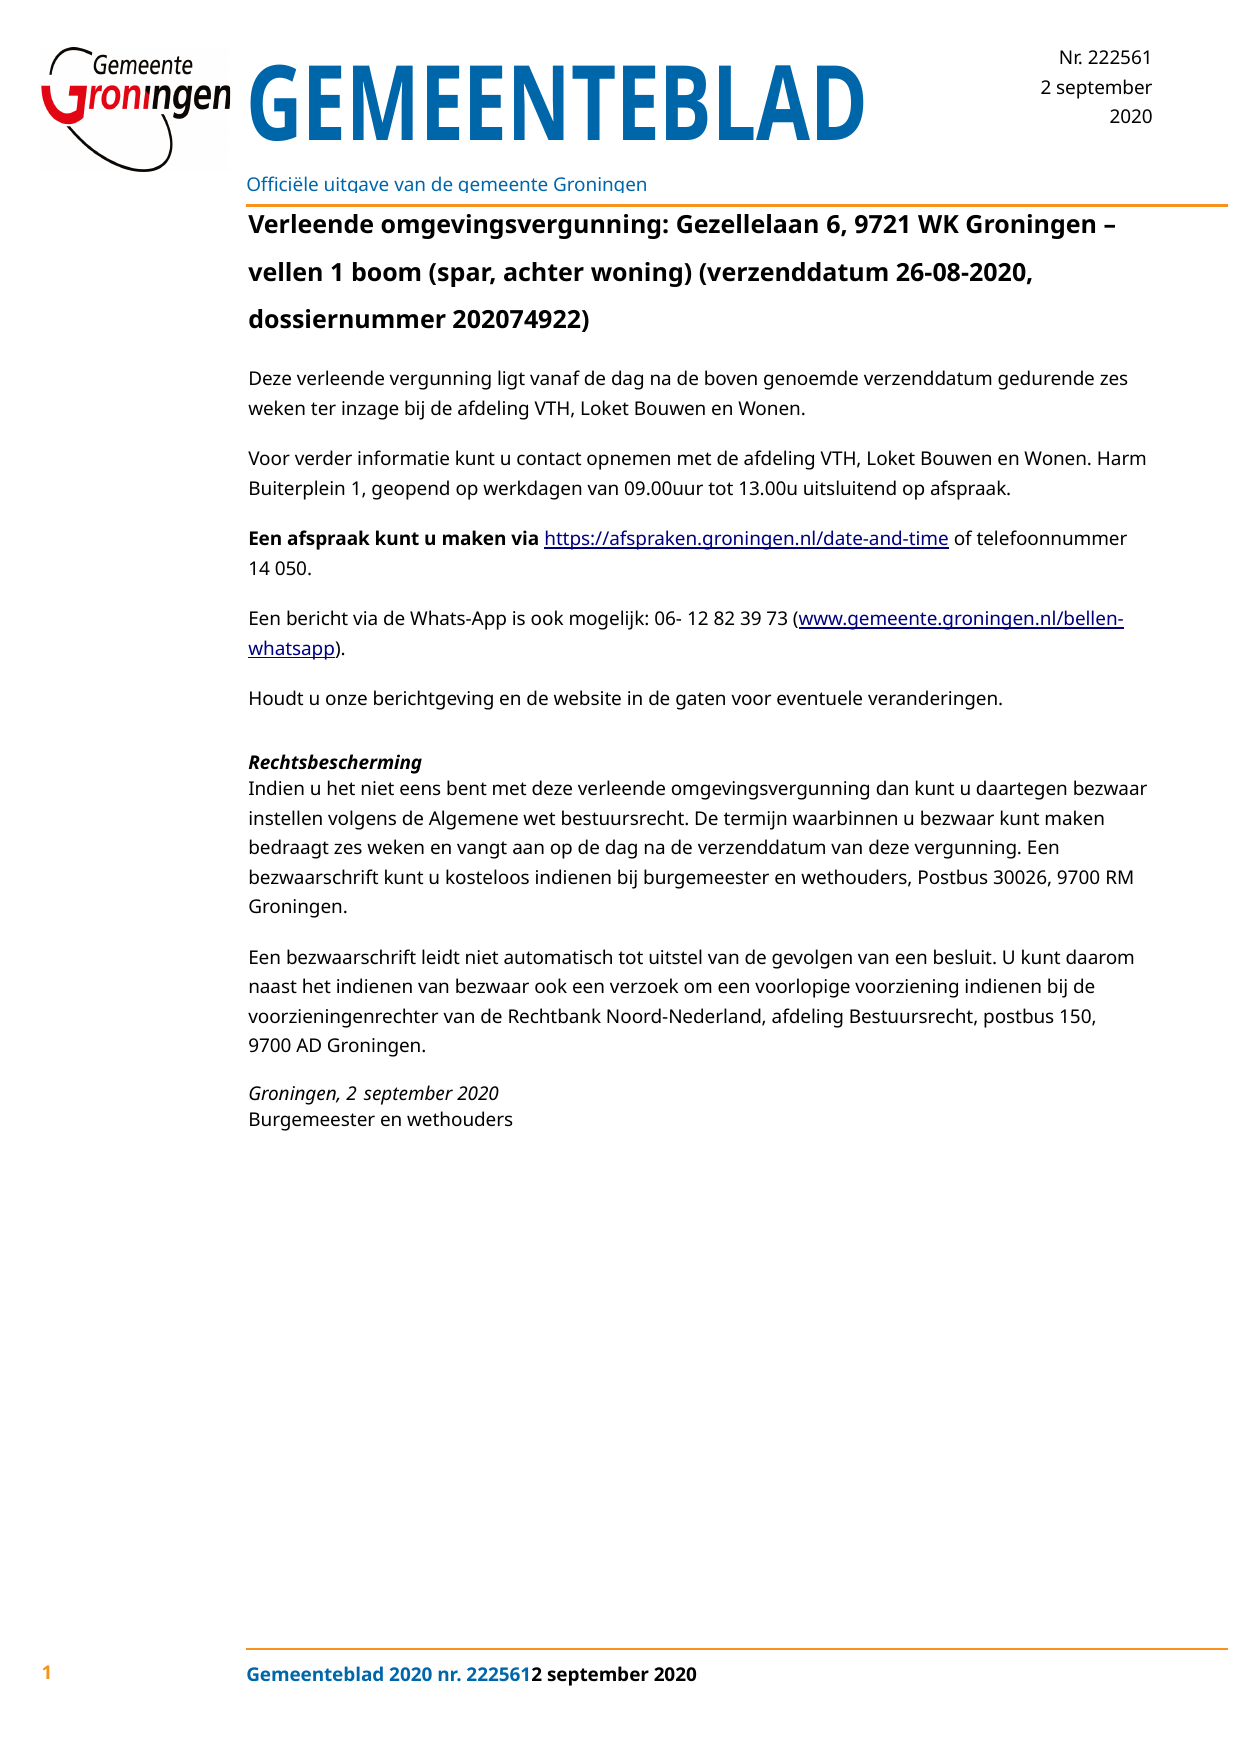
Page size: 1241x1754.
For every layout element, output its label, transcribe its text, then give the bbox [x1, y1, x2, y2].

text Groningen, 2 september 2020 [248, 1081, 1152, 1106]
text Een afspraak kunt u maken via https://afspraken.groningen.nl/date-and-time of telefoonnummer 14 050. [248, 526, 1152, 581]
picture [41, 47, 231, 172]
text Een bericht via de Whats-App is ook mogelijk: 06- 12 82 39 73 (www.gemeente.groningen.nl/bellen-whatsapp). [248, 606, 1152, 661]
text Rechtsbescherming [248, 749, 1152, 775]
text Een bezwaarschrift leidt niet automatisch tot uitstel van de gevolgen van een besluit. U kunt daarom naast het indienen van bezwaar ook een verzoek om een voorlopige voorziening indienen bij de voorzieningenrechter van de Rechtbank Noord-Nederland, afdeling Bestuursrecht, postbus 150, 9700 AD Groningen. [248, 944, 1152, 1058]
text Verleende omgevingsvergunning: Gezellelaan 6, 9721 WK Groningen – vellen 1 boom (spar, achter woning) (verzenddatum 26-08-2020, dossiernummer 202074922) [248, 207, 1152, 336]
text Voor verder informatie kunt u contact opnemen met de afdeling VTH, Loket Bouwen en Wonen. Harm Buiterplein 1, geopend op werkdagen van 09.00uur tot 13.00u uitsluitend op afspraak. [248, 446, 1152, 501]
text Indien u het niet eens bent met deze verleende omgevingsvergunning dan kunt u daartegen bezwaar instellen volgens de Algemene wet bestuursrecht. De termijn waarbinnen u bezwaar kunt maken bedraagt zes weken en vangt aan op de dag na de verzenddatum van deze vergunning. Een bezwaarschrift kunt u kosteloos indienen bij burgemeester en wethouders, Postbus 30026, 9700 RM Groningen. [248, 775, 1152, 919]
text Burgemeester en wethouders [248, 1106, 1152, 1132]
text Deze verleende vergunning ligt vanaf de dag na de boven genoemde verzenddatum gedurende zes weken ter inzage bij de afdeling VTH, Loket Bouwen en Wonen. [248, 366, 1152, 421]
text Houdt u onze berichtgeving en de website in de gaten voor eventuele veranderingen. [248, 686, 1152, 711]
